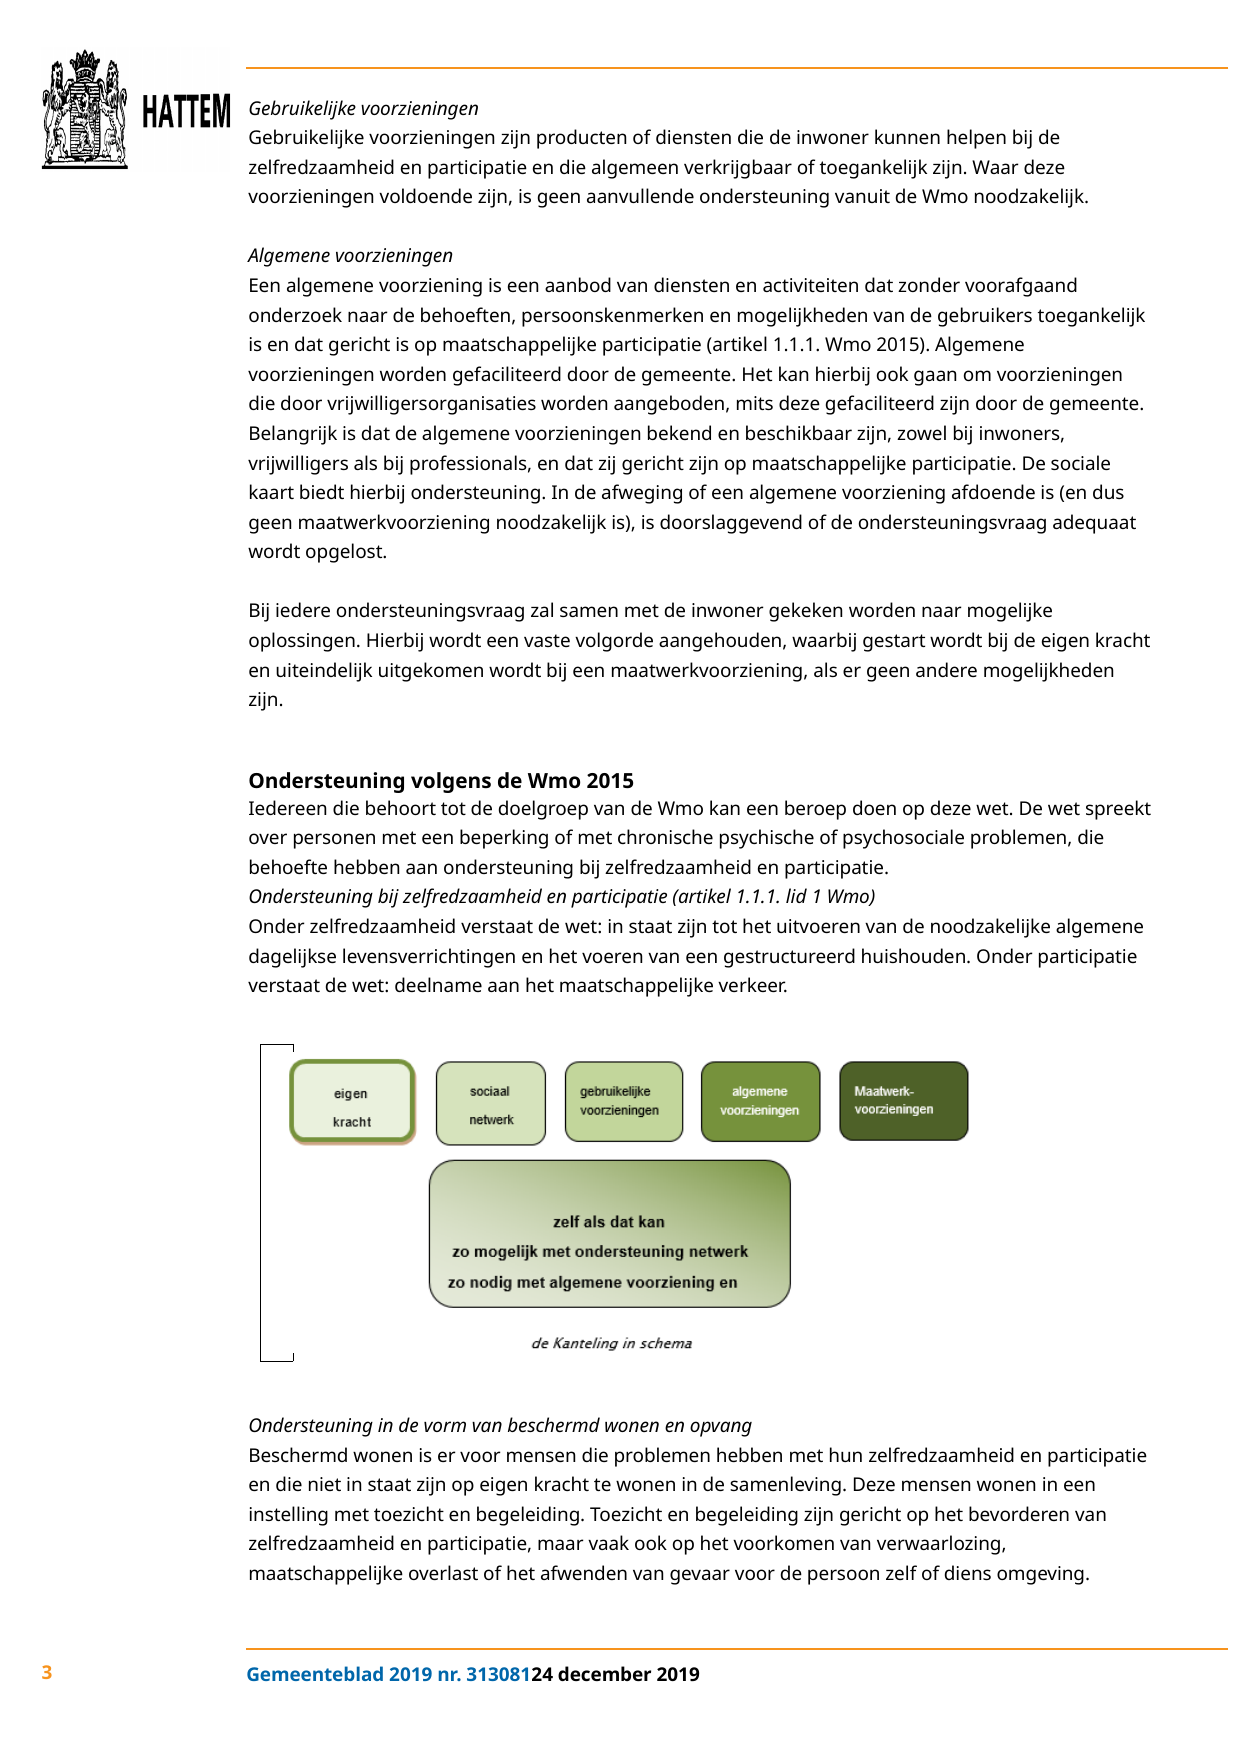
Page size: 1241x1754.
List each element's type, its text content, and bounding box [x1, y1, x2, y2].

text Onder zelfredzaamheid verstaat de wet: in staat zijn tot het uitvoeren van de noodzakelijke algemene dagelijkse levensverrichtingen en het voeren van een gestructureerd huishouden. Onder participatie verstaat de wet: deelname aan het maatschappelijke verkeer. [248, 913, 1152, 998]
text Een algemene voorziening is een aanbod van diensten en activiteiten dat zonder voorafgaand onderzoek naar de behoeften, persoonskenmerken en mogelijkheden van de gebruikers toegankelijk is en dat gericht is op maatschappelijke participatie (artikel 1.1.1. Wmo 2015). Algemene voorzieningen worden gefaciliteerd door de gemeente. Het kan hierbij ook gaan om voorzieningen die door vrijwilligersorganisaties worden aangeboden, mits deze gefaciliteerd zijn door de gemeente. Belangrijk is dat de algemene voorzieningen bekend en beschikbaar zijn, zowel bij inwoners, vrijwilligers als bij professionals, en dat zij gericht zijn op maatschappelijke participatie. De sociale kaart biedt hierbij ondersteuning. In de afweging of een algemene voorziening afdoende is (en dus geen maatwerkvoorziening noodzakelijk is), is doorslaggevend of de ondersteuningsvraag adequaat wordt opgelost. [248, 272, 1152, 564]
text Bij iedere ondersteuningsvraag zal samen met de inwoner gekeken worden naar mogelijke oplossingen. Hierbij wordt een vaste volgorde aangehouden, waarbij gestart wordt bij de eigen kracht en uiteindelijk uitgekomen wordt bij een maatwerkvoorziening, als er geen andere mogelijkheden zijn. [248, 598, 1152, 712]
text Ondersteuning bij zelfredzaamheid en participatie (artikel 1.1.1. lid 1 Wmo) [248, 884, 1152, 909]
text Gebruikelijke voorzieningen zijn producten of diensten die de inwoner kunnen helpen bij de zelfredzaamheid en participatie en die algemeen verkrijgbaar of toegankelijk zijn. Waar deze voorzieningen voldoende zijn, is geen aanvullende ondersteuning vanuit de Wmo noodzakelijk. [248, 124, 1152, 209]
text Ondersteuning in de vorm van beschermd wonen en opvang [248, 1412, 1152, 1438]
text Ondersteuning volgens de Wmo 2015 [248, 766, 1152, 795]
text Beschermd wonen is er voor mensen die problemen hebben met hun zelfredzaamheid en participatie en die niet in staat zijn op eigen kracht te wonen in de samenleving. Deze mensen wonen in een instelling met toezicht en begeleiding. Toezicht en begeleiding zijn gericht op het bevorderen van zelfredzaamheid en participatie, maar vaak ook op het voorkomen van verwaarlozing, maatschappelijke overlast of het afwenden van gevaar voor de persoon zelf of diens omgeving. [248, 1442, 1152, 1586]
text Iedereen die behoort tot de doelgroep van de Wmo kan een beroep doen op deze wet. De wet spreekt over personen met een beperking of met chronische psychische of psychosociale problemen, die behoefte hebben aan ondersteuning bij zelfredzaamheid en participatie. [248, 795, 1152, 880]
text Gebruikelijke voorzieningen [248, 95, 1152, 121]
text Algemene voorzieningen [248, 243, 1152, 268]
picture [268, 1052, 978, 1353]
picture [41, 47, 231, 172]
